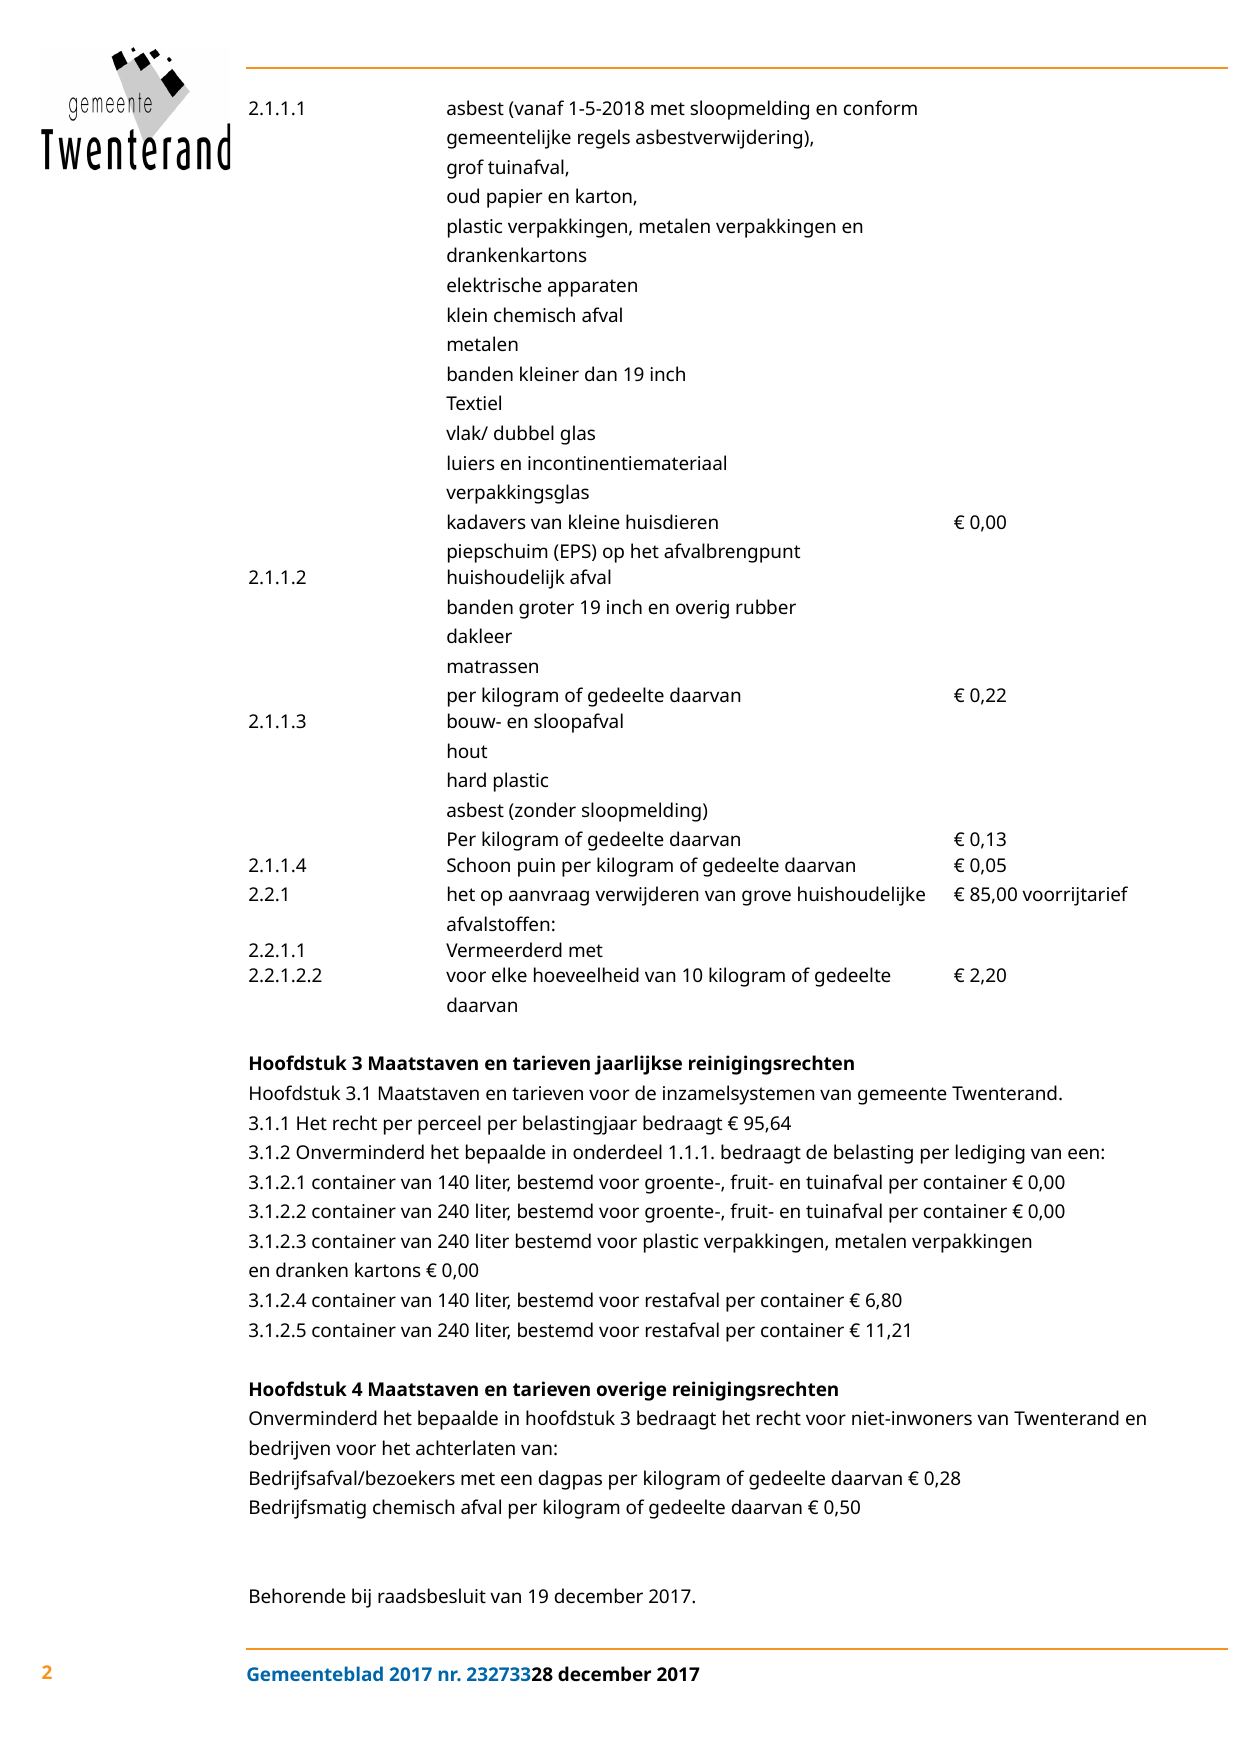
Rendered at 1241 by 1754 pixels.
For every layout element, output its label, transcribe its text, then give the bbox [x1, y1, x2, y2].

table_cell huishoudelijk afval banden groter 19 inch en overig rubber dakleer matrassen per kilogram of gedeelte daarvan [446, 564, 954, 708]
table_cell € 0,13 [954, 708, 1152, 852]
table_header 2.2.1 [248, 881, 446, 937]
text Behorende bij raadsbesluit van 19 december 2017. [248, 1583, 1152, 1609]
text Onverminderd het bepaalde in hoofdstuk 3 bedraagt het recht voor niet-inwoners van Twenterand en bedrijven voor het achterlaten van: [248, 1406, 1152, 1461]
table_cell bouw- en sloopafval hout hard plastic asbest (zonder sloopmelding) Per kilogram of gedeelte daarvan [446, 708, 954, 852]
text 3.1.2.2 container van 240 liter, bestemd voor groente-, fruit- en tuinafval per container € 0,00 [248, 1198, 1152, 1224]
table_cell 2.1.1.3 [248, 708, 446, 852]
table_cell € 0,05 [954, 853, 1152, 878]
text 3.1.1 Het recht per perceel per belastingjaar bedraagt € 95,64 [248, 1110, 1152, 1136]
picture [41, 47, 231, 172]
text en dranken kartons € 0,00 [248, 1258, 1152, 1283]
text 3.1.2.1 container van 140 liter, bestemd voor groente-, fruit- en tuinafval per container € 0,00 [248, 1169, 1152, 1195]
table_header € 85,00 voorrijtarief [954, 881, 1152, 937]
table_cell asbest (vanaf 1-5-2018 met sloopmelding en conform gemeentelijke regels asbestverwijdering), grof tuinafval, oud papier en karton, plastic verpakkingen, metalen verpakkingen en drankenkartons elektrische apparaten klein chemisch afval metalen banden kleiner dan 19 inch Textiel vlak/ dubbel glas luiers en incontinentiemateriaal verpakkingsglas kadavers van kleine huisdieren piepschuim (EPS) op het afvalbrengpunt [446, 95, 954, 564]
table_cell 2.1.1.1 [248, 95, 446, 564]
text 3.1.2 Onverminderd het bepaalde in onderdeel 1.1.1. bedraagt de belasting per lediging van een: [248, 1139, 1152, 1165]
table_cell € 0,22 [954, 564, 1152, 708]
text Bedrijfsafval/bezoekers met een dagpas per kilogram of gedeelte daarvan € 0,28 [248, 1465, 1152, 1491]
table_header het op aanvraag verwijderen van grove huishoudelijke afvalstoffen: [446, 881, 954, 937]
table_cell 2.1.1.2 [248, 564, 446, 708]
table_cell 2.1.1.4 [248, 853, 446, 878]
text 3.1.2.5 container van 240 liter, bestemd voor restafval per container € 11,21 [248, 1317, 1152, 1343]
text Hoofdstuk 4 Maatstaven en tarieven overige reinigingsrechten [248, 1376, 1152, 1402]
table_cell [954, 937, 1152, 962]
table_cell € 0,00 [954, 95, 1152, 564]
text Bedrijfsmatig chemisch afval per kilogram of gedeelte daarvan € 0,50 [248, 1494, 1152, 1520]
text 3.1.2.3 container van 240 liter bestemd voor plastic verpakkingen, metalen verpakkingen [248, 1228, 1152, 1254]
table_cell voor elke hoeveelheid van 10 kilogram of gedeelte daarvan [446, 963, 954, 1018]
table_cell 2.2.1.2.2 [248, 963, 446, 1018]
text Hoofdstuk 3 Maatstaven en tarieven jaarlijkse reinigingsrechten [248, 1051, 1152, 1076]
text 3.1.2.4 container van 140 liter, bestemd voor restafval per container € 6,80 [248, 1287, 1152, 1313]
table_cell Schoon puin per kilogram of gedeelte daarvan [446, 853, 954, 878]
table_cell 2.2.1.1 [248, 937, 446, 962]
table_cell Vermeerderd met [446, 937, 954, 962]
table_cell € 2,20 [954, 963, 1152, 1018]
text Hoofdstuk 3.1 Maatstaven en tarieven voor de inzamelsystemen van gemeente Twenterand. [248, 1080, 1152, 1106]
